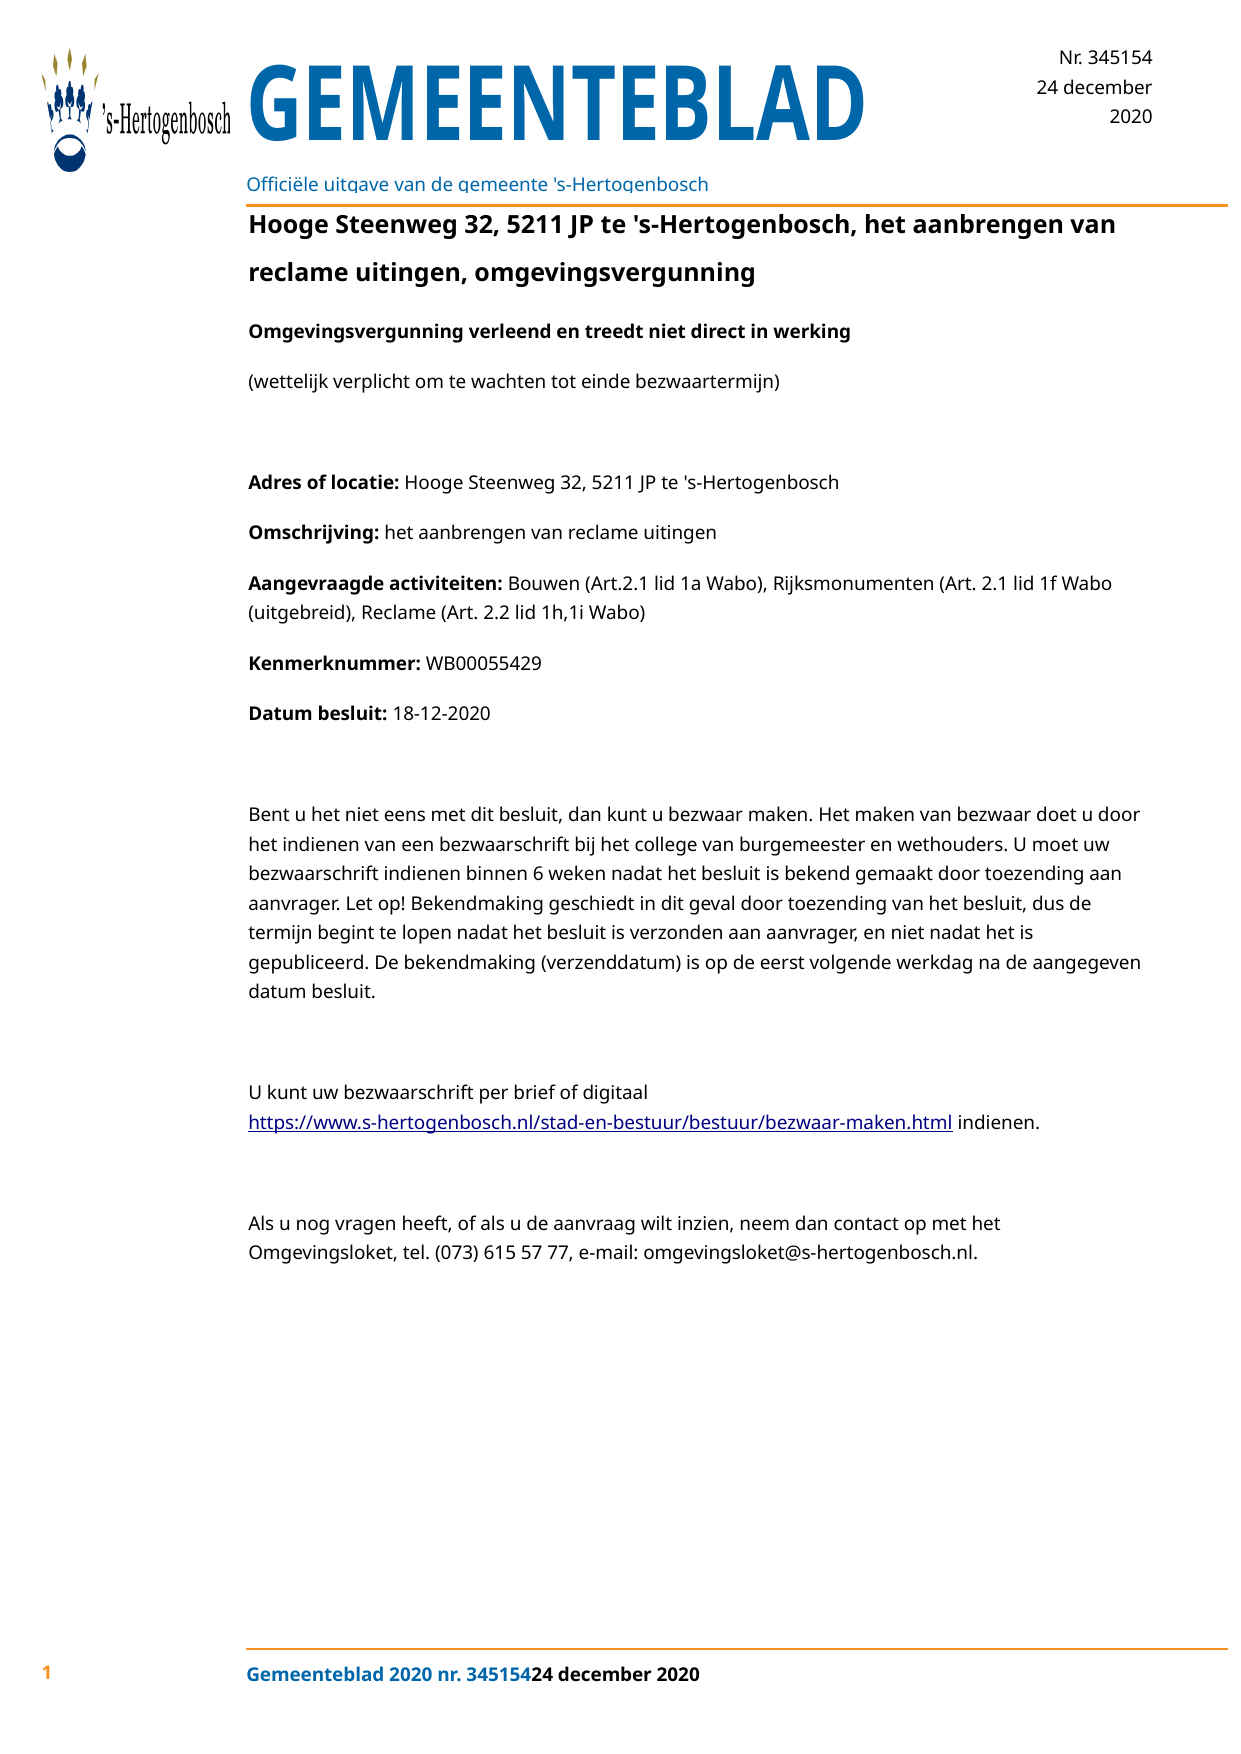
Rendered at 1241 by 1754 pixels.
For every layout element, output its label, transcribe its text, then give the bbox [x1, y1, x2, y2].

text Kenmerknummer: WB00055429 [248, 650, 1152, 676]
text Datum besluit: 18-12-2020 [248, 700, 1152, 726]
text Als u nog vragen heeft, of als u de aanvraag wilt inzien, neem dan contact op met het Omgevingsloket, tel. (073) 615 57 77, e-mail: omgevingsloket@s-hertogenbosch.nl. [248, 1210, 1152, 1265]
text (wettelijk verplicht om te wachten tot einde bezwaartermijn) [248, 368, 1152, 394]
text Adres of locatie: Hooge Steenweg 32, 5211 JP te 's-Hertogenbosch [248, 469, 1152, 495]
picture [41, 47, 231, 172]
text Bent u het niet eens met dit besluit, dan kunt u bezwaar maken. Het maken van bezwaar doet u door het indienen van een bezwaarschrift bij het college van burgemeester en wethouders. U moet uw bezwaarschrift indienen binnen 6 weken nadat het besluit is bekend gemaakt door toezending aan aanvrager. Let op! Bekendmaking geschiedt in dit geval door toezending van het besluit, dus de termijn begint te lopen nadat het besluit is verzonden aan aanvrager, en niet nadat het is gepubliceerd. De bekendmaking (verzenddatum) is op de eerst volgende werkdag na de aangegeven datum besluit. [248, 801, 1152, 1004]
text U kunt uw bezwaarschrift per brief of digitaal https://www.s-hertogenbosch.nl/stad-en-bestuur/bestuur/bezwaar-maken.html indienen. [248, 1079, 1152, 1135]
text Omschrijving: het aanbrengen van reclame uitingen [248, 519, 1152, 545]
text Hooge Steenweg 32, 5211 JP te 's-Hertogenbosch, het aanbrengen van reclame uitingen, omgevingsvergunning [248, 207, 1152, 288]
text Omgevingsvergunning verleend en treedt niet direct in werking [248, 318, 1152, 344]
text Aangevraagde activiteiten: Bouwen (Art.2.1 lid 1a Wabo), Rijksmonumenten (Art. 2.1 lid 1f Wabo (uitgebreid), Reclame (Art. 2.2 lid 1h,1i Wabo) [248, 570, 1152, 625]
